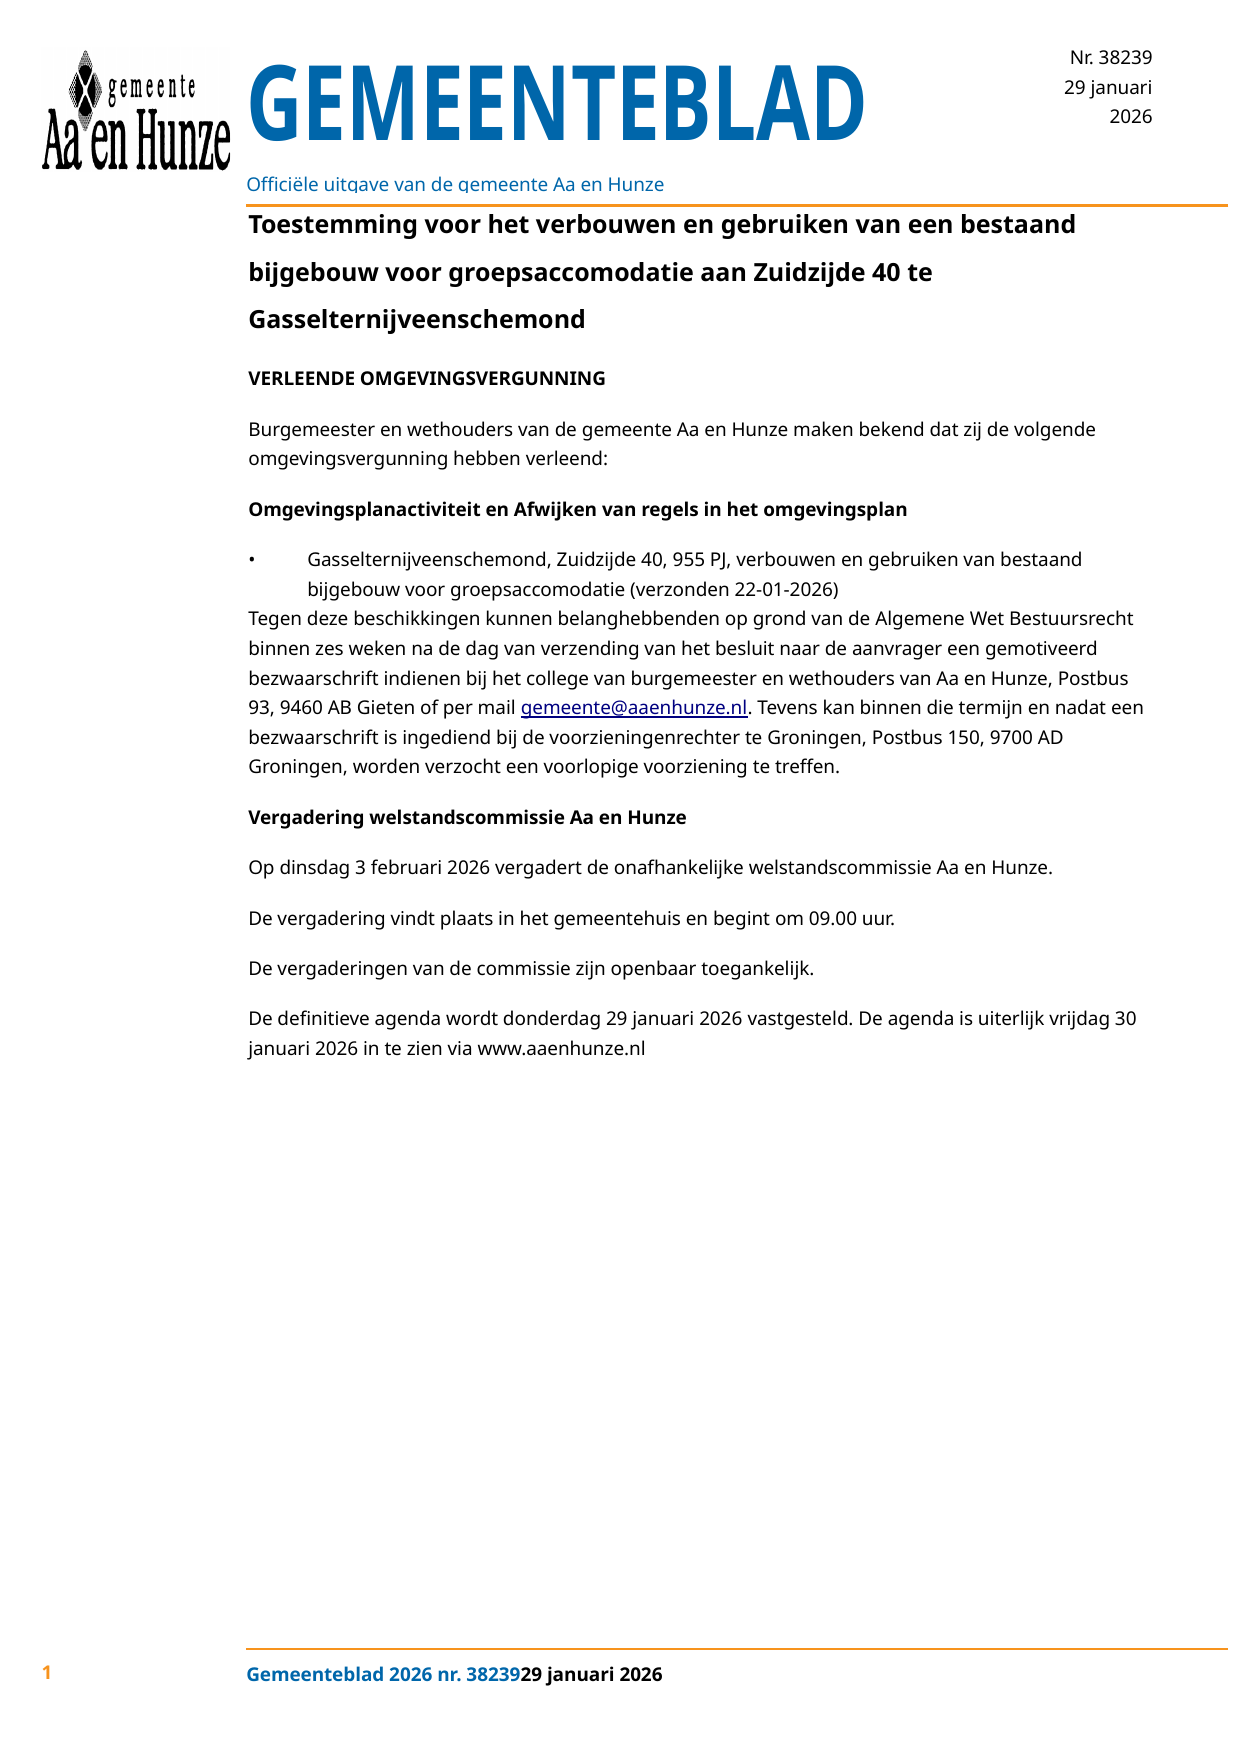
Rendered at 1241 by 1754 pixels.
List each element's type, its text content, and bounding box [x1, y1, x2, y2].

text Vergadering welstandscommissie Aa en Hunze [248, 804, 1152, 829]
list Gasselternijveenschemond, Zuidzijde 40, 955 PJ, verbouwen en gebruiken van bestaand bijgebouw voor groepsaccomodatie (verzonden 22-01-2026) [248, 546, 1152, 602]
text De vergaderingen van de commissie zijn openbaar toegankelijk. [248, 955, 1152, 981]
text De definitieve agenda wordt donderdag 29 januari 2026 vastgesteld. De agenda is uiterlijk vrijdag 30 januari 2026 in te zien via www.aaenhunze.nl [248, 1006, 1152, 1061]
text Tegen deze beschikkingen kunnen belanghebbenden op grond van de Algemene Wet Bestuursrecht binnen zes weken na de dag van verzending van het besluit naar de aanvrager een gemotiveerd bezwaarschrift indienen bij het college van burgemeester en wethouders van Aa en Hunze, Postbus 93, 9460 AB Gieten of per mail gemeente@aaenhunze.nl. Tevens kan binnen die termijn en nadat een bezwaarschrift is ingediend bij de voorzieningenrechter te Groningen, Postbus 150, 9700 AD Groningen, worden verzocht een voorlopige voorziening te treffen. [248, 606, 1152, 779]
text Omgevingsplanactiviteit en Afwijken van regels in het omgevingsplan [248, 496, 1152, 522]
picture [41, 47, 231, 172]
text VERLEENDE OMGEVINGSVERGUNNING [248, 366, 1152, 391]
text Op dinsdag 3 februari 2026 vergadert de onafhankelijke welstandscommissie Aa en Hunze. [248, 854, 1152, 880]
text Burgemeester en wethouders van de gemeente Aa en Hunze maken bekend dat zij de volgende omgevingsvergunning hebben verleend: [248, 416, 1152, 471]
text Toestemming voor het verbouwen en gebruiken van een bestaand bijgebouw voor groepsaccomodatie aan Zuidzijde 40 te Gasselternijveenschemond [248, 207, 1152, 336]
text De vergadering vindt plaats in het gemeentehuis en begint om 09.00 uur. [248, 905, 1152, 930]
